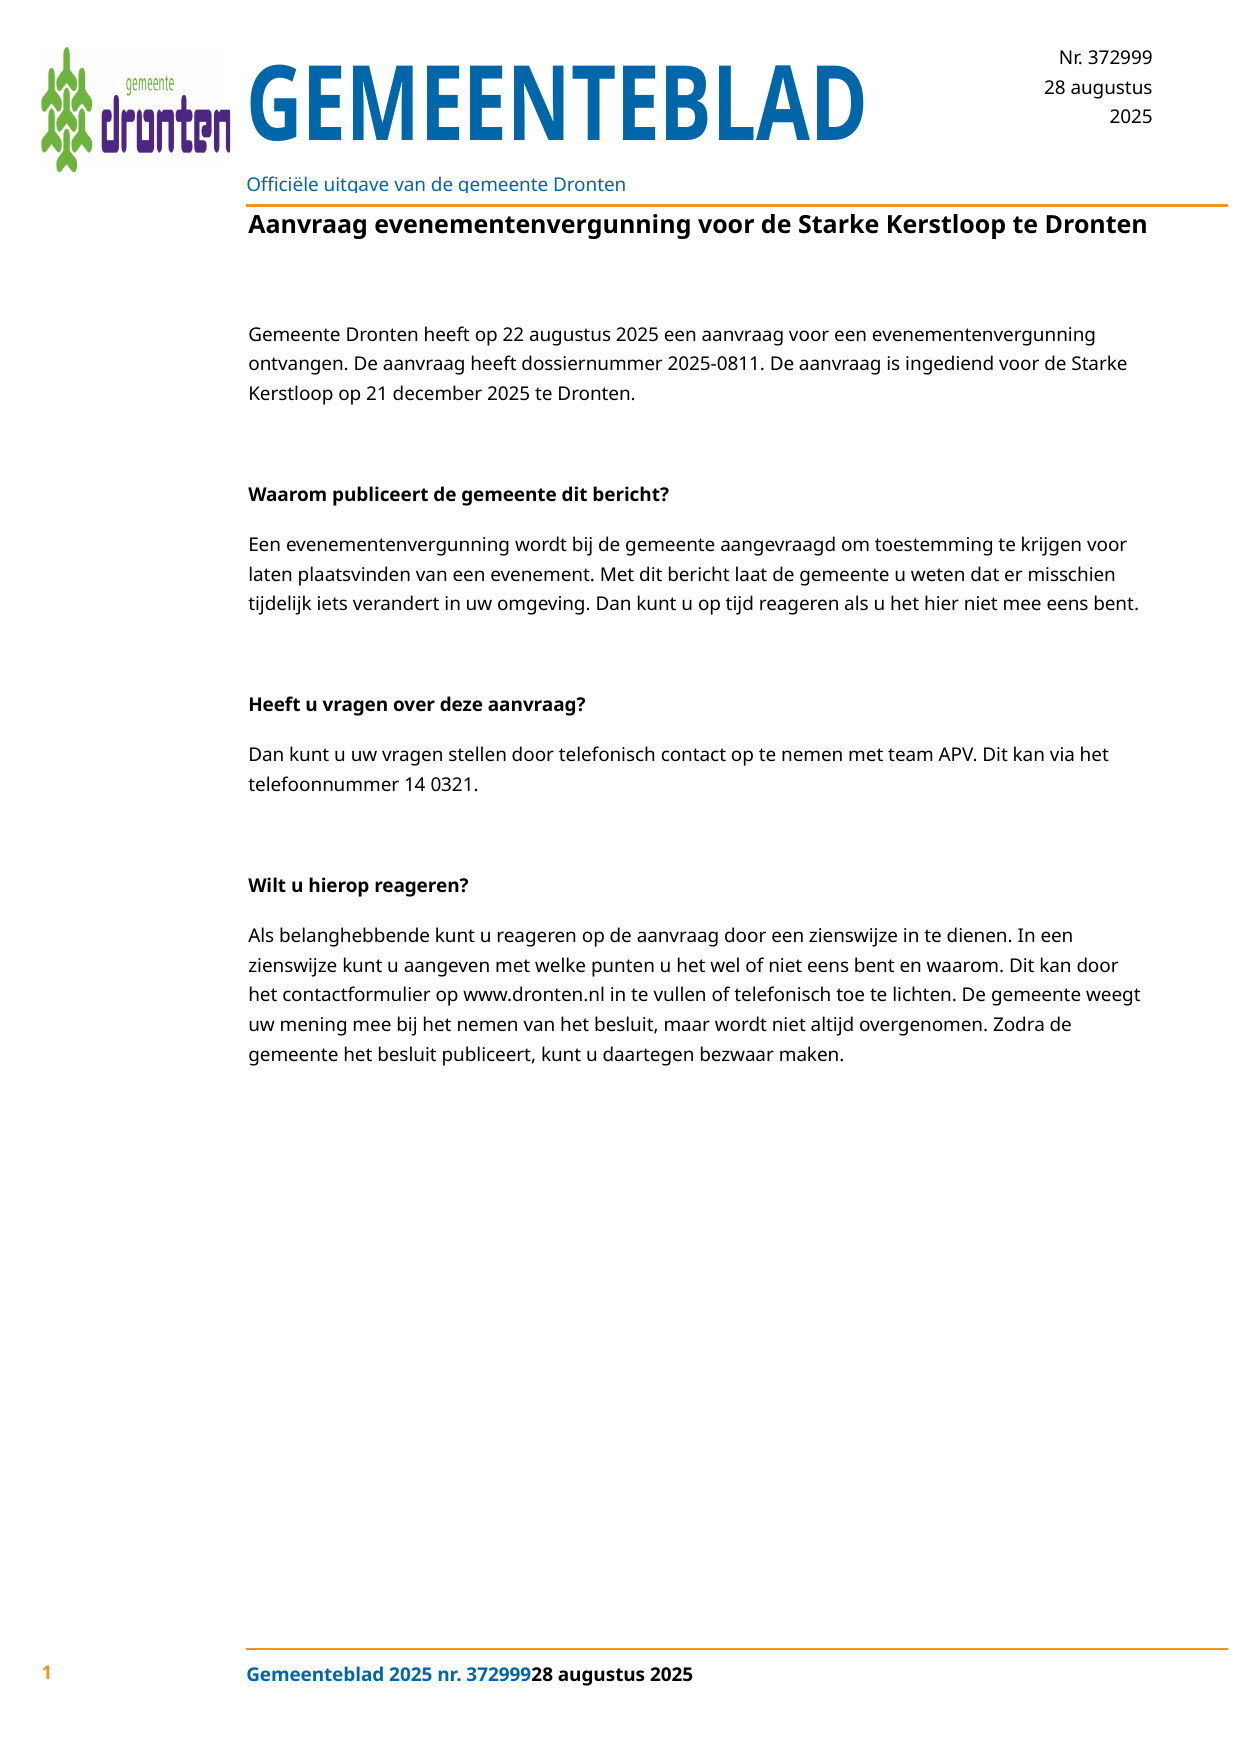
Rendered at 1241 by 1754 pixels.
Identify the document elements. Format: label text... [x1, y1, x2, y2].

text Heeft u vragen over deze aanvraag? [248, 691, 1152, 717]
text Als belanghebbende kunt u reageren op de aanvraag door een zienswijze in te dienen. In een zienswijze kunt u aangeven met welke punten u het wel of niet eens bent en waarom. Dit kan door het contactformulier op www.dronten.nl in te vullen of telefonisch toe te lichten. De gemeente weegt uw mening mee bij het nemen van het besluit, maar wordt niet altijd overgenomen. Zodra de gemeente het besluit publiceert, kunt u daartegen bezwaar maken. [248, 922, 1152, 1066]
text Wilt u hierop reageren? [248, 872, 1152, 898]
text Aanvraag evenementenvergunning voor de Starke Kerstloop te Dronten [248, 207, 1152, 241]
text Dan kunt u uw vragen stellen door telefonisch contact op te nemen met team APV. Dit kan via het telefoonnummer 14 0321. [248, 742, 1152, 797]
picture [41, 47, 231, 172]
text Waarom publiceert de gemeente dit bericht? [248, 481, 1152, 506]
text Gemeente Dronten heeft op 22 augustus 2025 een aanvraag voor een evenementenvergunning ontvangen. De aanvraag heeft dossiernummer 2025-0811. De aanvraag is ingediend voor de Starke Kerstloop op 21 december 2025 te Dronten. [248, 321, 1152, 406]
text Een evenementenvergunning wordt bij de gemeente aangevraagd om toestemming te krijgen voor laten plaatsvinden van een evenement. Met dit bericht laat de gemeente u weten dat er misschien tijdelijk iets verandert in uw omgeving. Dan kunt u op tijd reageren als u het hier niet mee eens bent. [248, 531, 1152, 616]
